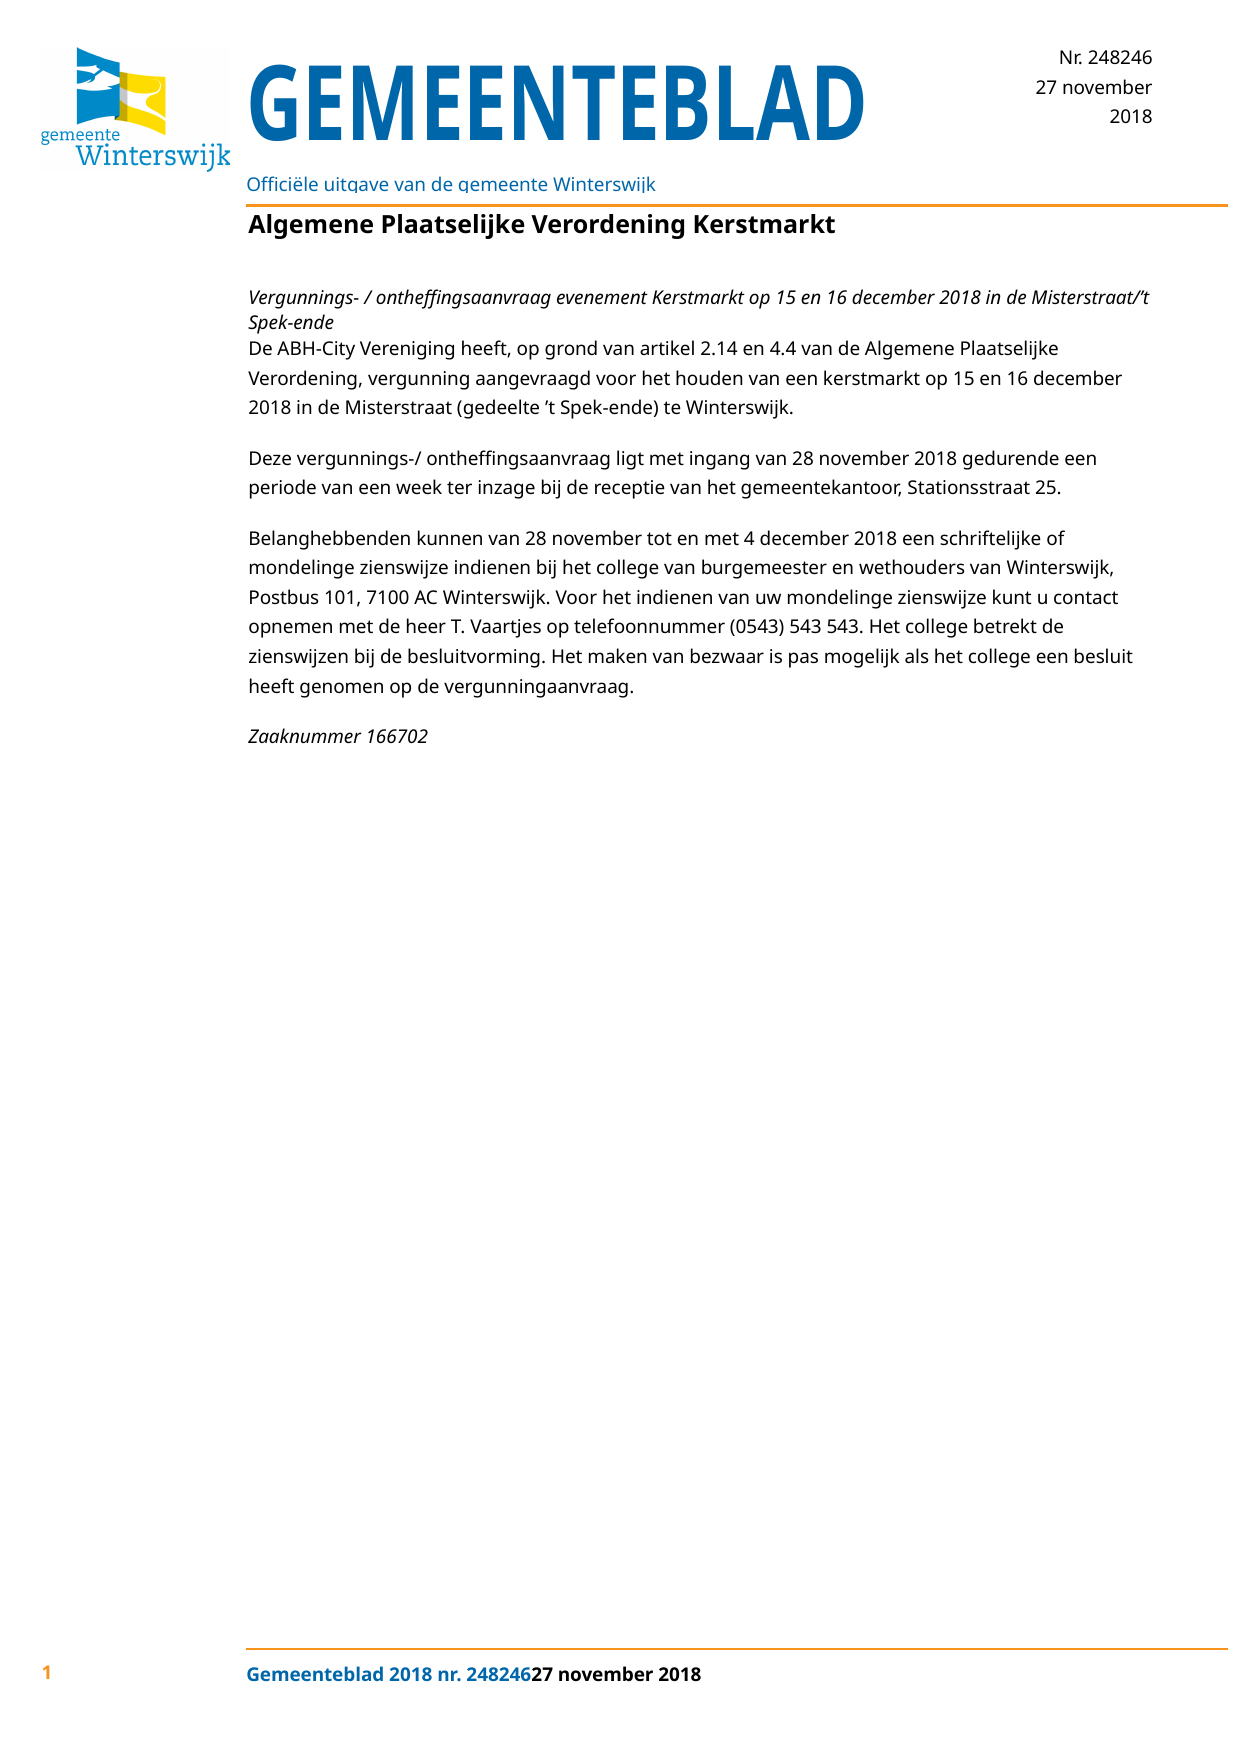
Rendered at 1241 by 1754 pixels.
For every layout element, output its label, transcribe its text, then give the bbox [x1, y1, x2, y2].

text Vergunnings- / ontheffingsaanvraag evenement Kerstmarkt op 15 en 16 december 2018 in de Misterstraat/’t Spek-ende [248, 284, 1152, 335]
text Belanghebbenden kunnen van 28 november tot en met 4 december 2018 een schriftelijke of mondelinge zienswijze indienen bij het college van burgemeester en wethouders van Winterswijk, Postbus 101, 7100 AC Winterswijk. Voor het indienen van uw mondelinge zienswijze kunt u contact opnemen met de heer T. Vaartjes op telefoonnummer (0543) 543 543. Het college betrekt de zienswijzen bij de besluitvorming. Het maken van bezwaar is pas mogelijk als het college een besluit heeft genomen op de vergunningaanvraag. [248, 525, 1152, 698]
text Algemene Plaatselijke Verordening Kerstmarkt [248, 207, 1152, 241]
picture [225, 153, 231, 162]
text Zaaknummer 166702 [248, 723, 1152, 749]
text Deze vergunnings-/ ontheffingsaanvraag ligt met ingang van 28 november 2018 gedurende een periode van een week ter inzage bij de receptie van het gemeentekantoor, Stationsstraat 25. [248, 445, 1152, 500]
picture [41, 47, 231, 172]
text De ABH-City Vereniging heeft, op grond van artikel 2.14 en 4.4 van de Algemene Plaatselijke Verordening, vergunning aangevraagd voor het houden van een kerstmarkt op 15 en 16 december 2018 in de Misterstraat (gedeelte ’t Spek-ende) te Winterswijk. [248, 335, 1152, 420]
